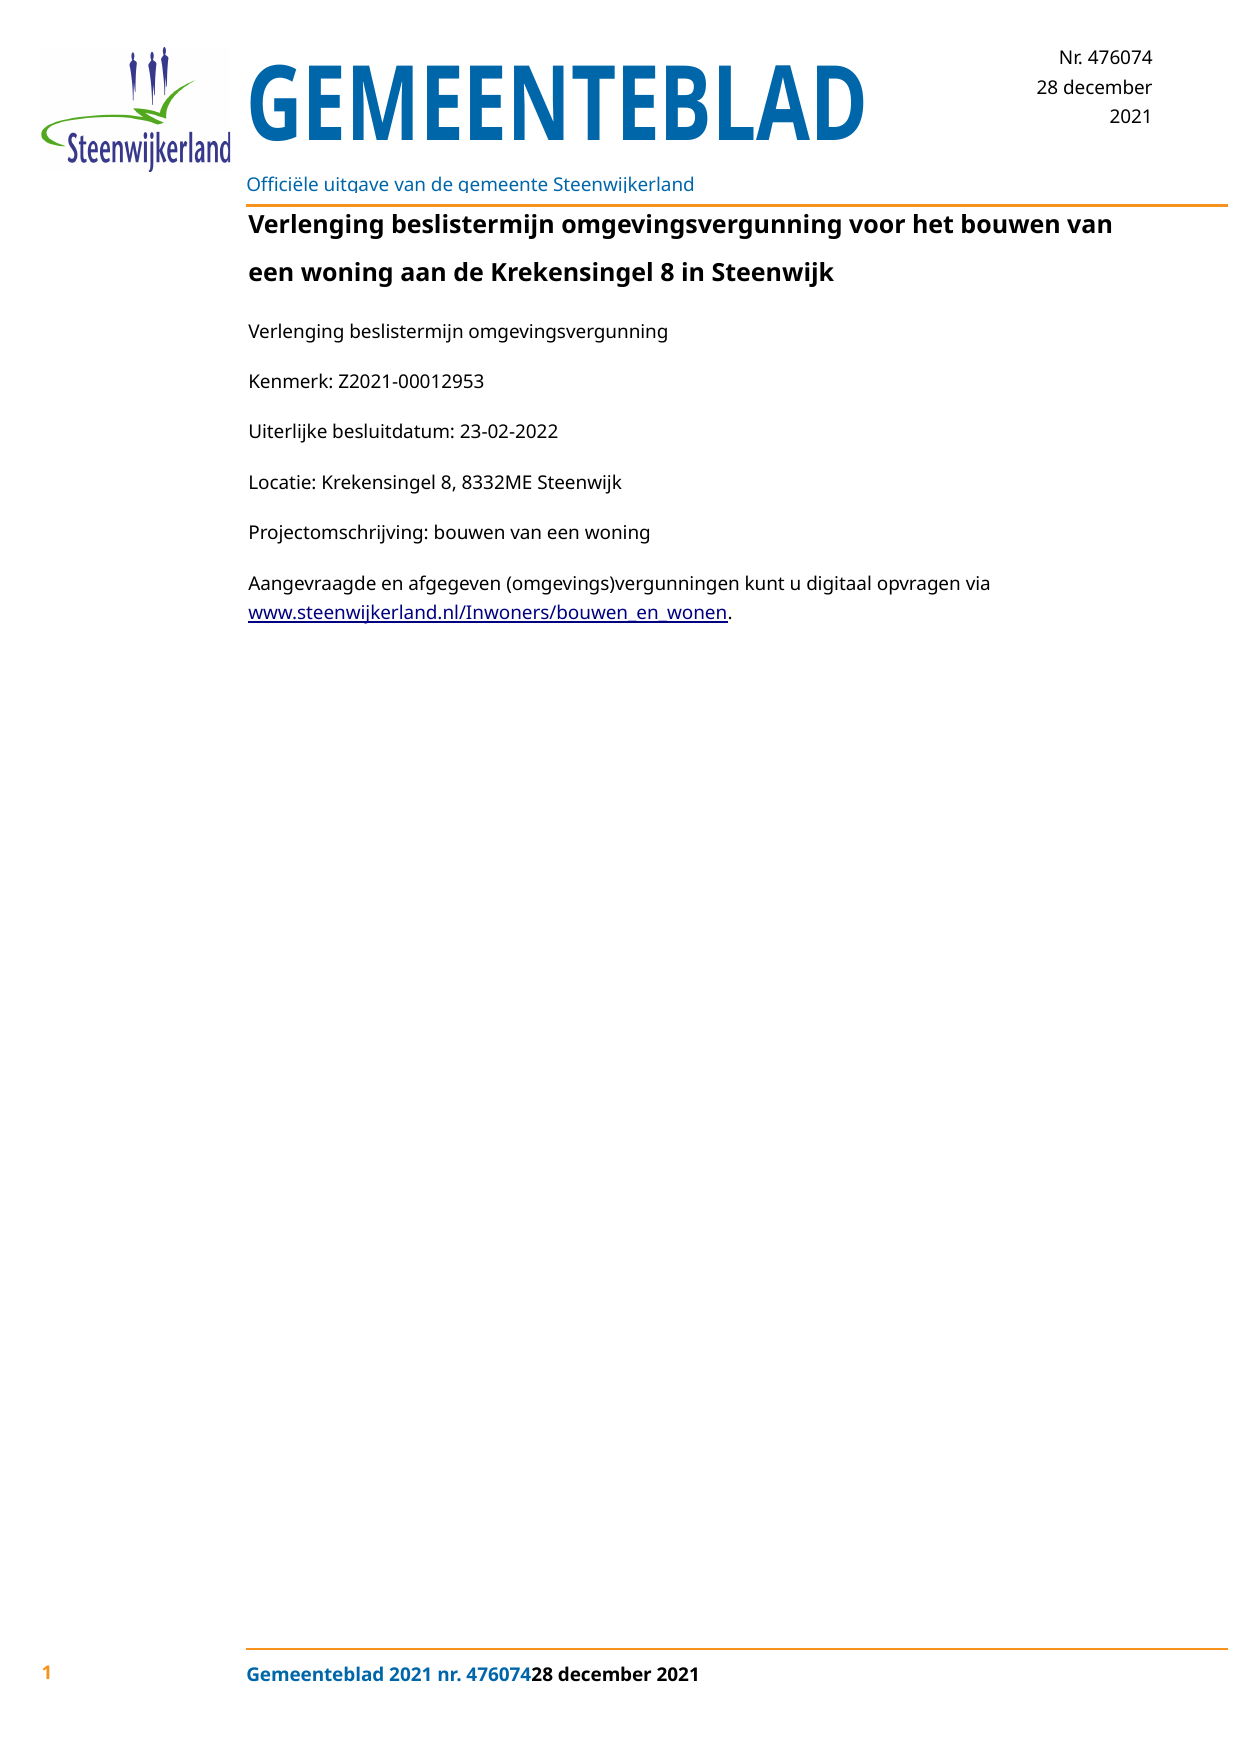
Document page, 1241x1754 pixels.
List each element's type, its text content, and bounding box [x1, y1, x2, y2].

text Locatie: Krekensingel 8, 8332ME Steenwijk [248, 469, 1152, 495]
text Kenmerk: Z2021-00012953 [248, 368, 1152, 394]
text Uiterlijke besluitdatum: 23-02-2022 [248, 419, 1152, 444]
text Verlenging beslistermijn omgevingsvergunning voor het bouwen van een woning aan de Krekensingel 8 in Steenwijk [248, 207, 1152, 288]
text Aangevraagde en afgegeven (omgevings)vergunningen kunt u digitaal opvragen via www.steenwijkerland.nl/Inwoners/bouwen_en_wonen. [248, 570, 1152, 625]
text Verlenging beslistermijn omgevingsvergunning [248, 318, 1152, 344]
picture [41, 47, 231, 172]
text Projectomschrijving: bouwen van een woning [248, 519, 1152, 545]
